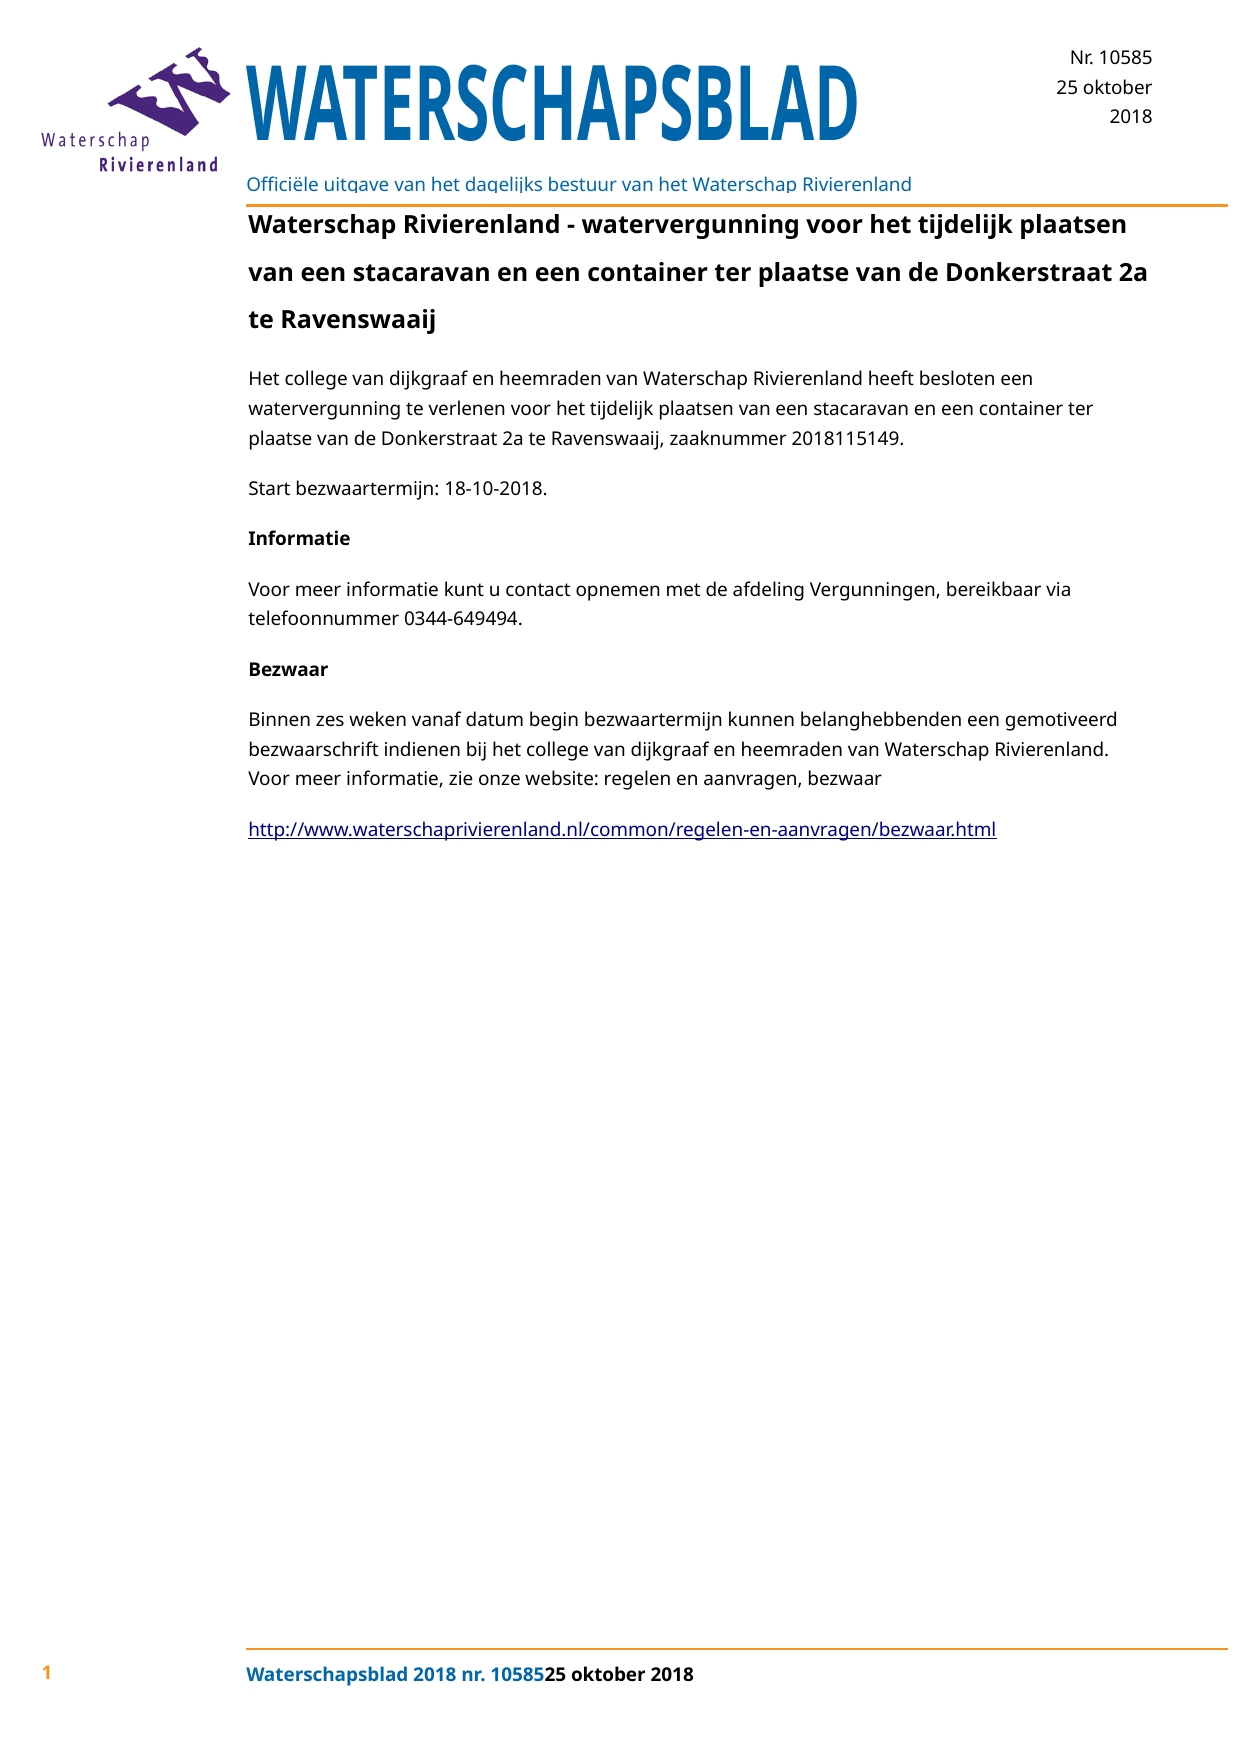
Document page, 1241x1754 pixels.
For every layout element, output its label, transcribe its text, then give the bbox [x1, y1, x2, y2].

text Waterschap Rivierenland - watervergunning voor het tijdelijk plaatsen van een stacaravan en een container ter plaatse van de Donkerstraat 2a te Ravenswaaij [248, 207, 1152, 336]
text http://www.waterschaprivierenland.nl/common/regelen-en-aanvragen/bezwaar.html [248, 816, 1152, 842]
picture [41, 47, 231, 172]
text Informatie [248, 526, 1152, 551]
text Het college van dijkgraaf en heemraden van Waterschap Rivierenland heeft besloten een watervergunning te verlenen voor het tijdelijk plaatsen van een stacaravan en een container ter plaatse van de Donkerstraat 2a te Ravenswaaij, zaaknummer 2018115149. [248, 366, 1152, 450]
text Bezwaar [248, 656, 1152, 682]
text Start bezwaartermijn: 18-10-2018. [248, 475, 1152, 501]
text Voor meer informatie kunt u contact opnemen met de afdeling Vergunningen, bereikbaar via telefoonnummer 0344-649494. [248, 576, 1152, 631]
text Binnen zes weken vanaf datum begin bezwaartermijn kunnen belanghebbenden een gemotiveerd bezwaarschrift indienen bij het college van dijkgraaf en heemraden van Waterschap Rivierenland. Voor meer informatie, zie onze website: regelen en aanvragen, bezwaar [248, 706, 1152, 791]
